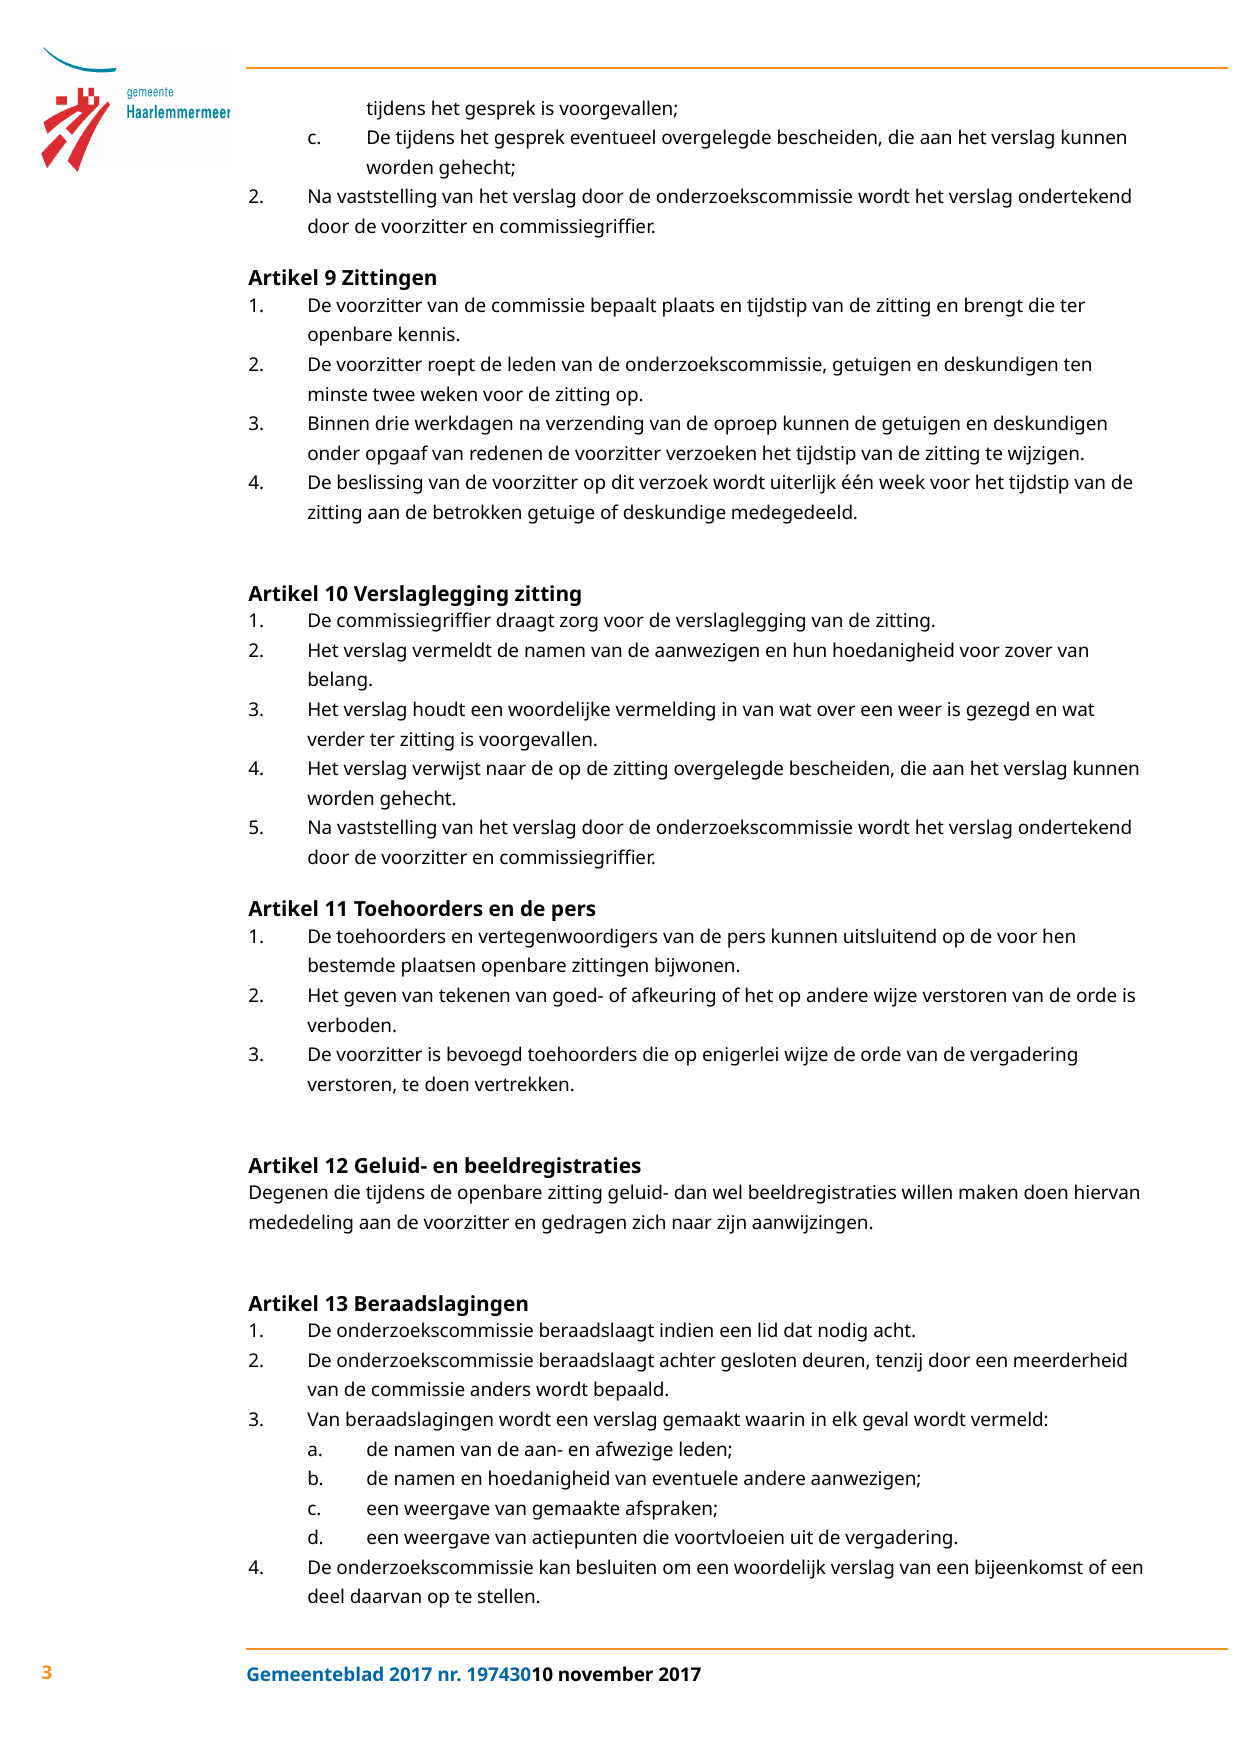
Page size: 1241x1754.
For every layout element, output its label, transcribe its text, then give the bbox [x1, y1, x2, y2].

list De onderzoekscommissie kan besluiten om een woordelijk verslag van een bijeenkomst of een deel daarvan op te stellen. [248, 1554, 1152, 1609]
list De onderzoekscommissie beraadslaagt indien een lid dat nodig acht. [248, 1317, 1152, 1343]
text Artikel 12 Geluid- en beeldregistraties [248, 1151, 1152, 1179]
list Het geven van tekenen van goed- of afkeuring of het op andere wijze verstoren van de orde is verboden. [248, 982, 1152, 1037]
list Na vaststelling van het verslag door de onderzoekscommissie wordt het verslag ondertekend door de voorzitter en commissiegriffier. [248, 814, 1152, 870]
list De onderzoekscommissie beraadslaagt achter gesloten deuren, tenzij door een meerderheid van de commissie anders wordt bepaald. [248, 1347, 1152, 1402]
list De voorzitter is bevoegd toehoorders die op enigerlei wijze de orde van de vergadering verstoren, te doen vertrekken. [248, 1041, 1152, 1097]
text Artikel 11 Toehoorders en de pers [248, 894, 1152, 923]
text Artikel 13 Beraadslagingen [248, 1289, 1152, 1317]
list Van beraadslagingen wordt een verslag gemaakt waarin in elk geval wordt vermeld: [248, 1406, 1152, 1432]
picture [41, 47, 231, 172]
list Na vaststelling van het verslag door de onderzoekscommissie wordt het verslag ondertekend door de voorzitter en commissiegriffier. [248, 183, 1152, 239]
list Binnen drie werkdagen na verzending van de oproep kunnen de getuigen en deskundigen onder opgaaf van redenen de voorzitter verzoeken het tijdstip van de zitting te wijzigen. [248, 410, 1152, 466]
list de namen en hoedanigheid van eventuele andere aanwezigen; [307, 1465, 1152, 1491]
list De commissiegriffier draagt zorg voor de verslaglegging van de zitting. [248, 607, 1152, 633]
text Degenen die tijdens de openbare zitting geluid- dan wel beeldregistraties willen maken doen hiervan mededeling aan de voorzitter en gedragen zich naar zijn aanwijzingen. [248, 1179, 1152, 1235]
text Artikel 10 Verslaglegging zitting [248, 579, 1152, 607]
list Het verslag vermeldt de namen van de aanwezigen en hun hoedanigheid voor zover van belang. [248, 637, 1152, 692]
list een weergave van gemaakte afspraken; [307, 1495, 1152, 1521]
list Het verslag verwijst naar de op de zitting overgelegde bescheiden, die aan het verslag kunnen worden gehecht. [248, 755, 1152, 811]
list een weergave van actiepunten die voortvloeien uit de vergadering. [307, 1524, 1152, 1550]
list De voorzitter roept de leden van de onderzoekscommissie, getuigen en deskundigen ten minste twee weken voor de zitting op. [248, 351, 1152, 406]
list De voorzitter van de commissie bepaalt plaats en tijdstip van de zitting en brengt die ter openbare kennis. [248, 292, 1152, 347]
list De toehoorders en vertegenwoordigers van de pers kunnen uitsluitend op de voor hen bestemde plaatsen openbare zittingen bijwonen. [248, 923, 1152, 978]
text Artikel 9 Zittingen [248, 263, 1152, 292]
list Het verslag houdt een woordelijke vermelding in van wat over een weer is gezegd en wat verder ter zitting is voorgevallen. [248, 696, 1152, 752]
list De beslissing van de voorzitter op dit verzoek wordt uiterlijk één week voor het tijdstip van de zitting aan de betrokken getuige of deskundige medegedeeld. [248, 469, 1152, 525]
list tijdens het gesprek is voorgevallen; [307, 95, 1152, 121]
list De tijdens het gesprek eventueel overgelegde bescheiden, die aan het verslag kunnen worden gehecht; [307, 124, 1152, 180]
list de namen van de aan- en afwezige leden; [307, 1436, 1152, 1461]
